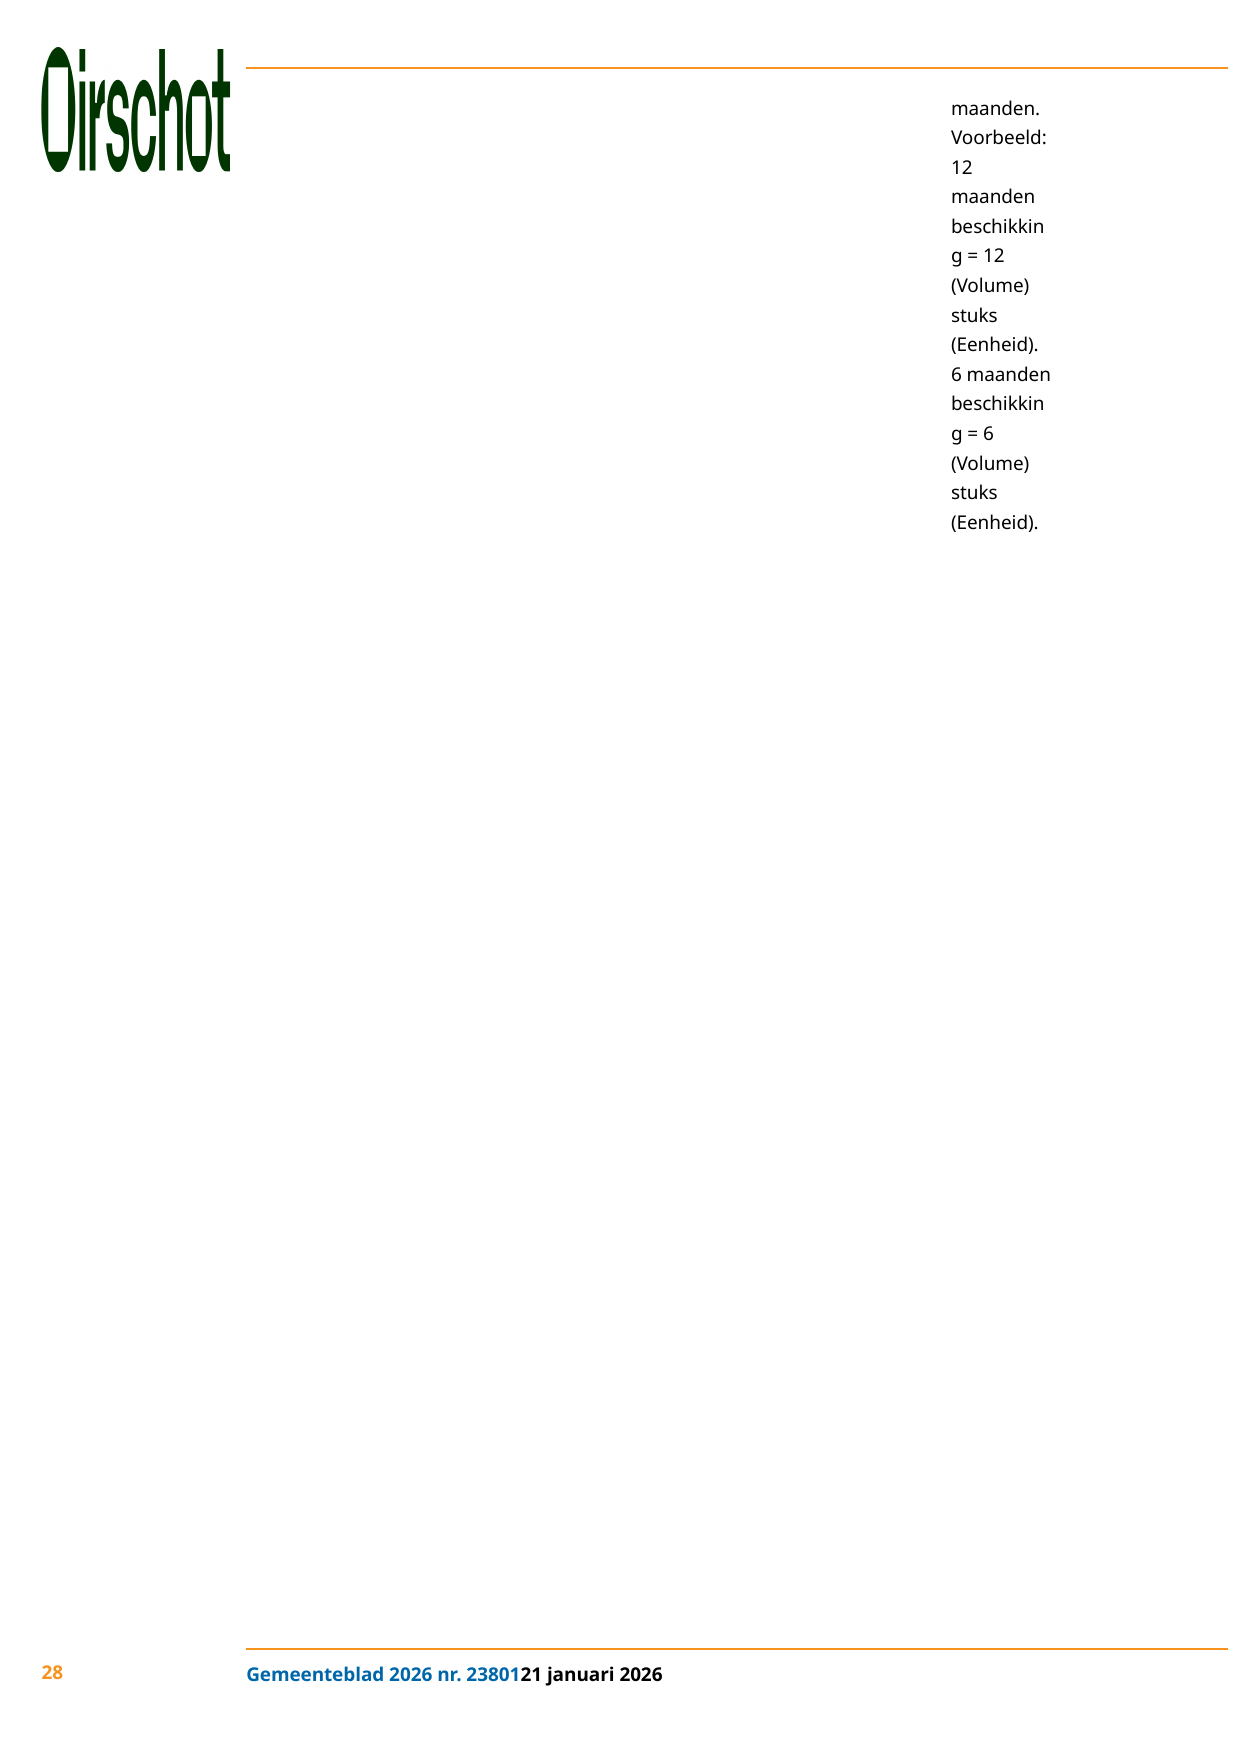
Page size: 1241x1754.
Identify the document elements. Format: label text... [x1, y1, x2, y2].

table_cell [850, 95, 951, 535]
table_cell [348, 95, 449, 535]
table_cell [750, 95, 850, 535]
table_cell [650, 95, 750, 535]
table_cell [248, 95, 348, 535]
table_cell maanden. Voorbeeld: 12 maanden beschikking = 12 (Volume) stuks (Eenheid). 6 maanden beschikking = 6 (Volume) stuks (Eenheid). [951, 95, 1051, 535]
table_cell [1051, 95, 1152, 535]
table_cell [549, 95, 649, 535]
table_cell [449, 95, 549, 535]
picture [41, 47, 231, 172]
